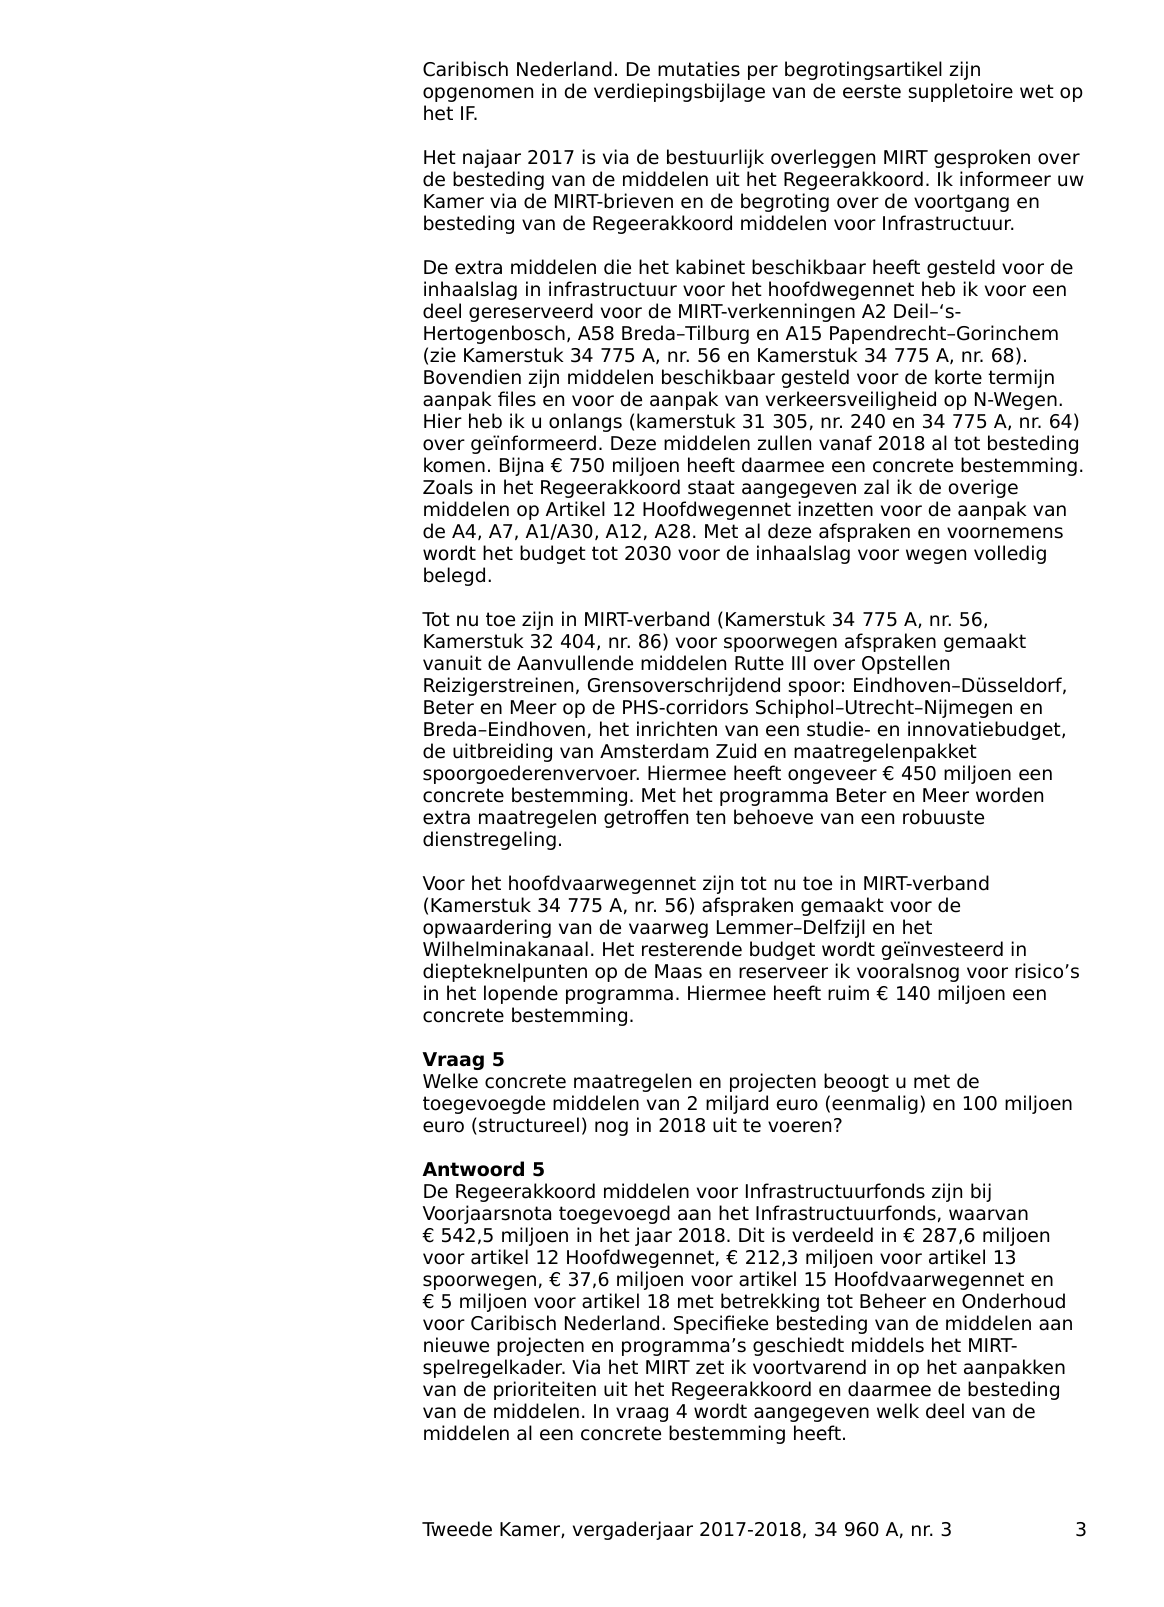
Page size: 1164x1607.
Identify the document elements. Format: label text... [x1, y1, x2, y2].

text Caribisch Nederland. De mutaties per begrotingsartikel zijn opgenomen in de verdiepingsbijlage van de eerste suppletoire wet op het IF. [422, 59, 1087, 125]
text Tot nu toe zijn in MIRT-verband (Kamerstuk 34 775 A, nr. 56, Kamerstuk 32 404, nr. 86) voor spoorwegen afspraken gemaakt vanuit de Aanvullende middelen Rutte III over Opstellen Reizigerstreinen, Grensoverschrijdend spoor: Eindhoven–Düsseldorf, Beter en Meer op de PHS-corridors Schiphol–Utrecht–Nijmegen en Breda–Eindhoven, het inrichten van een studie- en innovatiebudget, de uitbreiding van Amsterdam Zuid en maatregelenpakket spoorgoederenvervoer. Hiermee heeft ongeveer € 450 miljoen een concrete bestemming. Met het programma Beter en Meer worden extra maatregelen getroffen ten behoeve van een robuuste dienstregeling. [422, 609, 1087, 851]
text Voor het hoofdvaarwegennet zijn tot nu toe in MIRT-verband (Kamerstuk 34 775 A, nr. 56) afspraken gemaakt voor de opwaardering van de vaarweg Lemmer–Delfzijl en het Wilhelminakanaal. Het resterende budget wordt geïnvesteerd in diepteknelpunten op de Maas en reserveer ik vooralsnog voor risico’s in het lopende programma. Hiermee heeft ruim € 140 miljoen een concrete bestemming. [422, 873, 1087, 1027]
text De extra middelen die het kabinet beschikbaar heeft gesteld voor de inhaalslag in infrastructuur voor het hoofdwegennet heb ik voor een deel gereserveerd voor de MIRT-verkenningen A2 Deil–‘s-Hertogenbosch, A58 Breda–Tilburg en A15 Papendrecht–Gorinchem (zie Kamerstuk 34 775 A, nr. 56 en Kamerstuk 34 775 A, nr. 68). Bovendien zijn middelen beschikbaar gesteld voor de korte termijn aanpak files en voor de aanpak van verkeersveiligheid op N-Wegen. Hier heb ik u onlangs (kamerstuk 31 305, nr. 240 en 34 775 A, nr. 64) over geïnformeerd. Deze middelen zullen vanaf 2018 al tot besteding komen. Bijna € 750 miljoen heeft daarmee een concrete bestemming. Zoals in het Regeerakkoord staat aangegeven zal ik de overige middelen op Artikel 12 Hoofdwegennet inzetten voor de aanpak van de A4, A7, A1/A30, A12, A28. Met al deze afspraken en voornemens wordt het budget tot 2030 voor de inhaalslag voor wegen volledig belegd. [422, 257, 1087, 587]
text Antwoord 5 [422, 1159, 1087, 1181]
text Vraag 5 [422, 1049, 1087, 1071]
text Het najaar 2017 is via de bestuurlijk overleggen MIRT gesproken over de besteding van de middelen uit het Regeerakkoord. Ik informeer uw Kamer via de MIRT-brieven en de begroting over de voortgang en besteding van de Regeerakkoord middelen voor Infrastructuur. [422, 147, 1087, 235]
text Welke concrete maatregelen en projecten beoogt u met de toegevoegde middelen van 2 miljard euro (eenmalig) en 100 miljoen euro (structureel) nog in 2018 uit te voeren? [422, 1071, 1087, 1137]
text De Regeerakkoord middelen voor Infrastructuurfonds zijn bij Voorjaarsnota toegevoegd aan het Infrastructuurfonds, waarvan € 542,5 miljoen in het jaar 2018. Dit is verdeeld in € 287,6 miljoen voor artikel 12 Hoofdwegennet, € 212,3 miljoen voor artikel 13 spoorwegen, € 37,6 miljoen voor artikel 15 Hoofdvaarwegennet en € 5 miljoen voor artikel 18 met betrekking tot Beheer en Onderhoud voor Caribisch Nederland. Specifieke besteding van de middelen aan nieuwe projecten en programma’s geschiedt middels het MIRT-spelregelkader. Via het MIRT zet ik voortvarend in op het aanpakken van de prioriteiten uit het Regeerakkoord en daarmee de besteding van de middelen. In vraag 4 wordt aangegeven welk deel van de middelen al een concrete bestemming heeft. [422, 1181, 1087, 1445]
